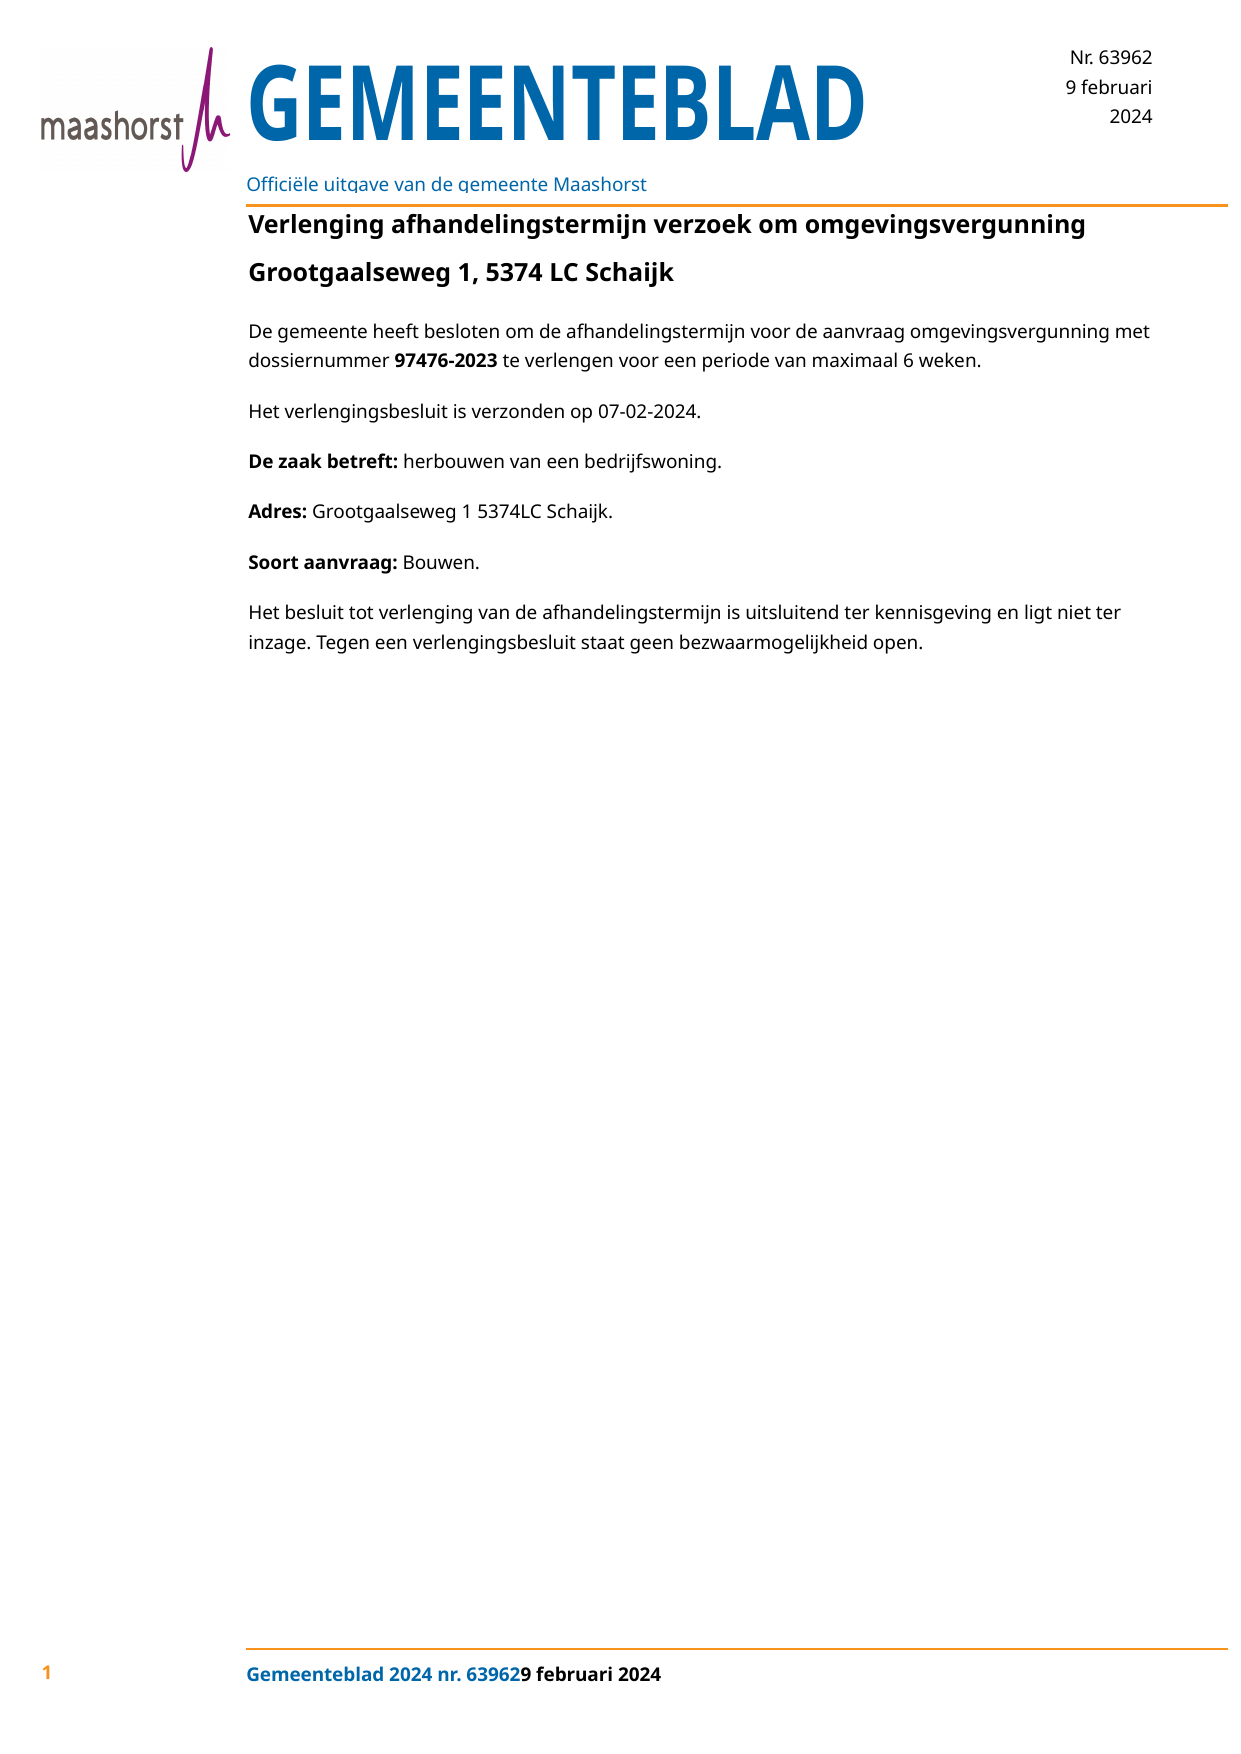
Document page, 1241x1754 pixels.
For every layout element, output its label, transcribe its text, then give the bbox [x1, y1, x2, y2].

text Adres: Grootgaalseweg 1 5374LC Schaijk. [248, 499, 1152, 524]
text Het verlengingsbesluit is verzonden op 07-02-2024. [248, 398, 1152, 424]
text De zaak betreft: herbouwen van een bedrijfswoning. [248, 448, 1152, 474]
text Soort aanvraag: Bouwen. [248, 549, 1152, 575]
text Verlenging afhandelingstermijn verzoek om omgevingsvergunning Grootgaalseweg 1, 5374 LC Schaijk [248, 207, 1152, 288]
picture [41, 47, 231, 172]
text Het besluit tot verlenging van de afhandelingstermijn is uitsluitend ter kennisgeving en ligt niet ter inzage. Tegen een verlengingsbesluit staat geen bezwaarmogelijkheid open. [248, 599, 1152, 655]
text De gemeente heeft besloten om de afhandelingstermijn voor de aanvraag omgevingsvergunning met dossiernummer 97476-2023 te verlengen voor een periode van maximaal 6 weken. [248, 318, 1152, 373]
